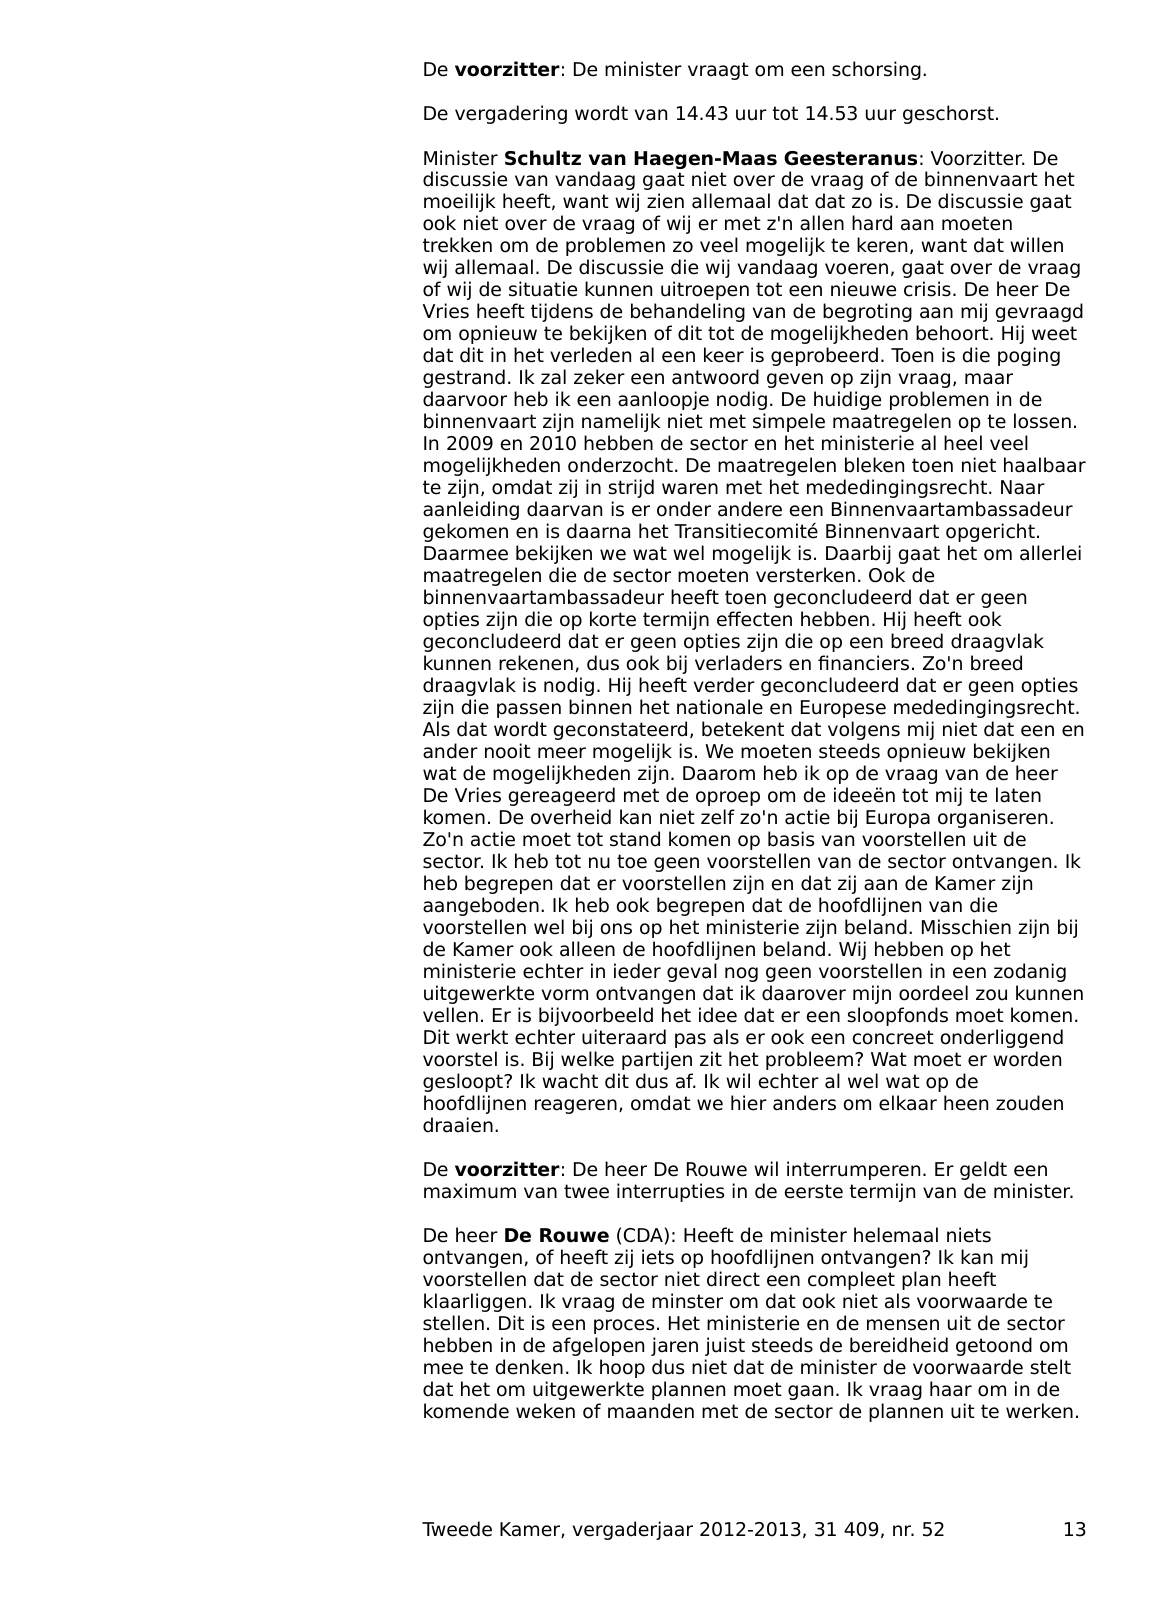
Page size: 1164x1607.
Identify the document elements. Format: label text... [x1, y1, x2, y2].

text De vergadering wordt van 14.43 uur tot 14.53 uur geschorst. [422, 103, 1087, 125]
text De heer De Rouwe (CDA): Heeft de minister helemaal niets ontvangen, of heeft zij iets op hoofdlijnen ontvangen? Ik kan mij voorstellen dat de sector niet direct een compleet plan heeft klaarliggen. Ik vraag de minster om dat ook niet als voorwaarde te stellen. Dit is een proces. Het ministerie en de mensen uit de sector hebben in de afgelopen jaren juist steeds de bereidheid getoond om mee te denken. Ik hoop dus niet dat de minister de voorwaarde stelt dat het om uitgewerkte plannen moet gaan. Ik vraag haar om in de komende weken of maanden met de sector de plannen uit te werken. [422, 1225, 1087, 1423]
text Als dat wordt geconstateerd, betekent dat volgens mij niet dat een en ander nooit meer mogelijk is. We moeten steeds opnieuw bekijken wat de mogelijkheden zijn. Daarom heb ik op de vraag van de heer De Vries gereageerd met de oproep om de ideeën tot mij te laten komen. De overheid kan niet zelf zo'n actie bij Europa organiseren. Zo'n actie moet tot stand komen op basis van voorstellen uit de sector. Ik heb tot nu toe geen voorstellen van de sector ontvangen. Ik heb begrepen dat er voorstellen zijn en dat zij aan de Kamer zijn aangeboden. Ik heb ook begrepen dat de hoofdlijnen van die voorstellen wel bij ons op het ministerie zijn beland. Misschien zijn bij de Kamer ook alleen de hoofdlijnen beland. Wij hebben op het ministerie echter in ieder geval nog geen voorstellen in een zodanig uitgewerkte vorm ontvangen dat ik daarover mijn oordeel zou kunnen vellen. Er is bijvoorbeeld het idee dat er een sloopfonds moet komen. Dit werkt echter uiteraard pas als er ook een concreet onderliggend voorstel is. Bij welke partijen zit het probleem? Wat moet er worden gesloopt? Ik wacht dit dus af. Ik wil echter al wel wat op de hoofdlijnen reageren, omdat we hier anders om elkaar heen zouden draaien. [422, 719, 1087, 1136]
text Minister Schultz van Haegen-Maas Geesteranus: Voorzitter. De discussie van vandaag gaat niet over de vraag of de binnenvaart het moeilijk heeft, want wij zien allemaal dat dat zo is. De discussie gaat ook niet over de vraag of wij er met z'n allen hard aan moeten trekken om de problemen zo veel mogelijk te keren, want dat willen wij allemaal. De discussie die wij vandaag voeren, gaat over de vraag of wij de situatie kunnen uitroepen tot een nieuwe crisis. De heer De Vries heeft tijdens de behandeling van de begroting aan mij gevraagd om opnieuw te bekijken of dit tot de mogelijkheden behoort. Hij weet dat dit in het verleden al een keer is geprobeerd. Toen is die poging gestrand. Ik zal zeker een antwoord geven op zijn vraag, maar daarvoor heb ik een aanloopje nodig. De huidige problemen in de binnenvaart zijn namelijk niet met simpele maatregelen op te lossen. In 2009 en 2010 hebben de sector en het ministerie al heel veel mogelijkheden onderzocht. De maatregelen bleken toen niet haalbaar te zijn, omdat zij in strijd waren met het mededingingsrecht. Naar aanleiding daarvan is er onder andere een Binnenvaartambassadeur gekomen en is daarna het Transitiecomité Binnenvaart opgericht. Daarmee bekijken we wat wel mogelijk is. Daarbij gaat het om allerlei maatregelen die de sector moeten versterken. Ook de binnenvaartambassadeur heeft toen geconcludeerd dat er geen opties zijn die op korte termijn effecten hebben. Hij heeft ook geconcludeerd dat er geen opties zijn die op een breed draagvlak kunnen rekenen, dus ook bij verladers en financiers. Zo'n breed draagvlak is nodig. Hij heeft verder geconcludeerd dat er geen opties zijn die passen binnen het nationale en Europese mededingingsrecht. [422, 147, 1087, 719]
text De voorzitter: De minister vraagt om een schorsing. [422, 59, 1087, 81]
text De voorzitter: De heer De Rouwe wil interrumperen. Er geldt een maximum van twee interrupties in de eerste termijn van de minister. [422, 1159, 1087, 1203]
